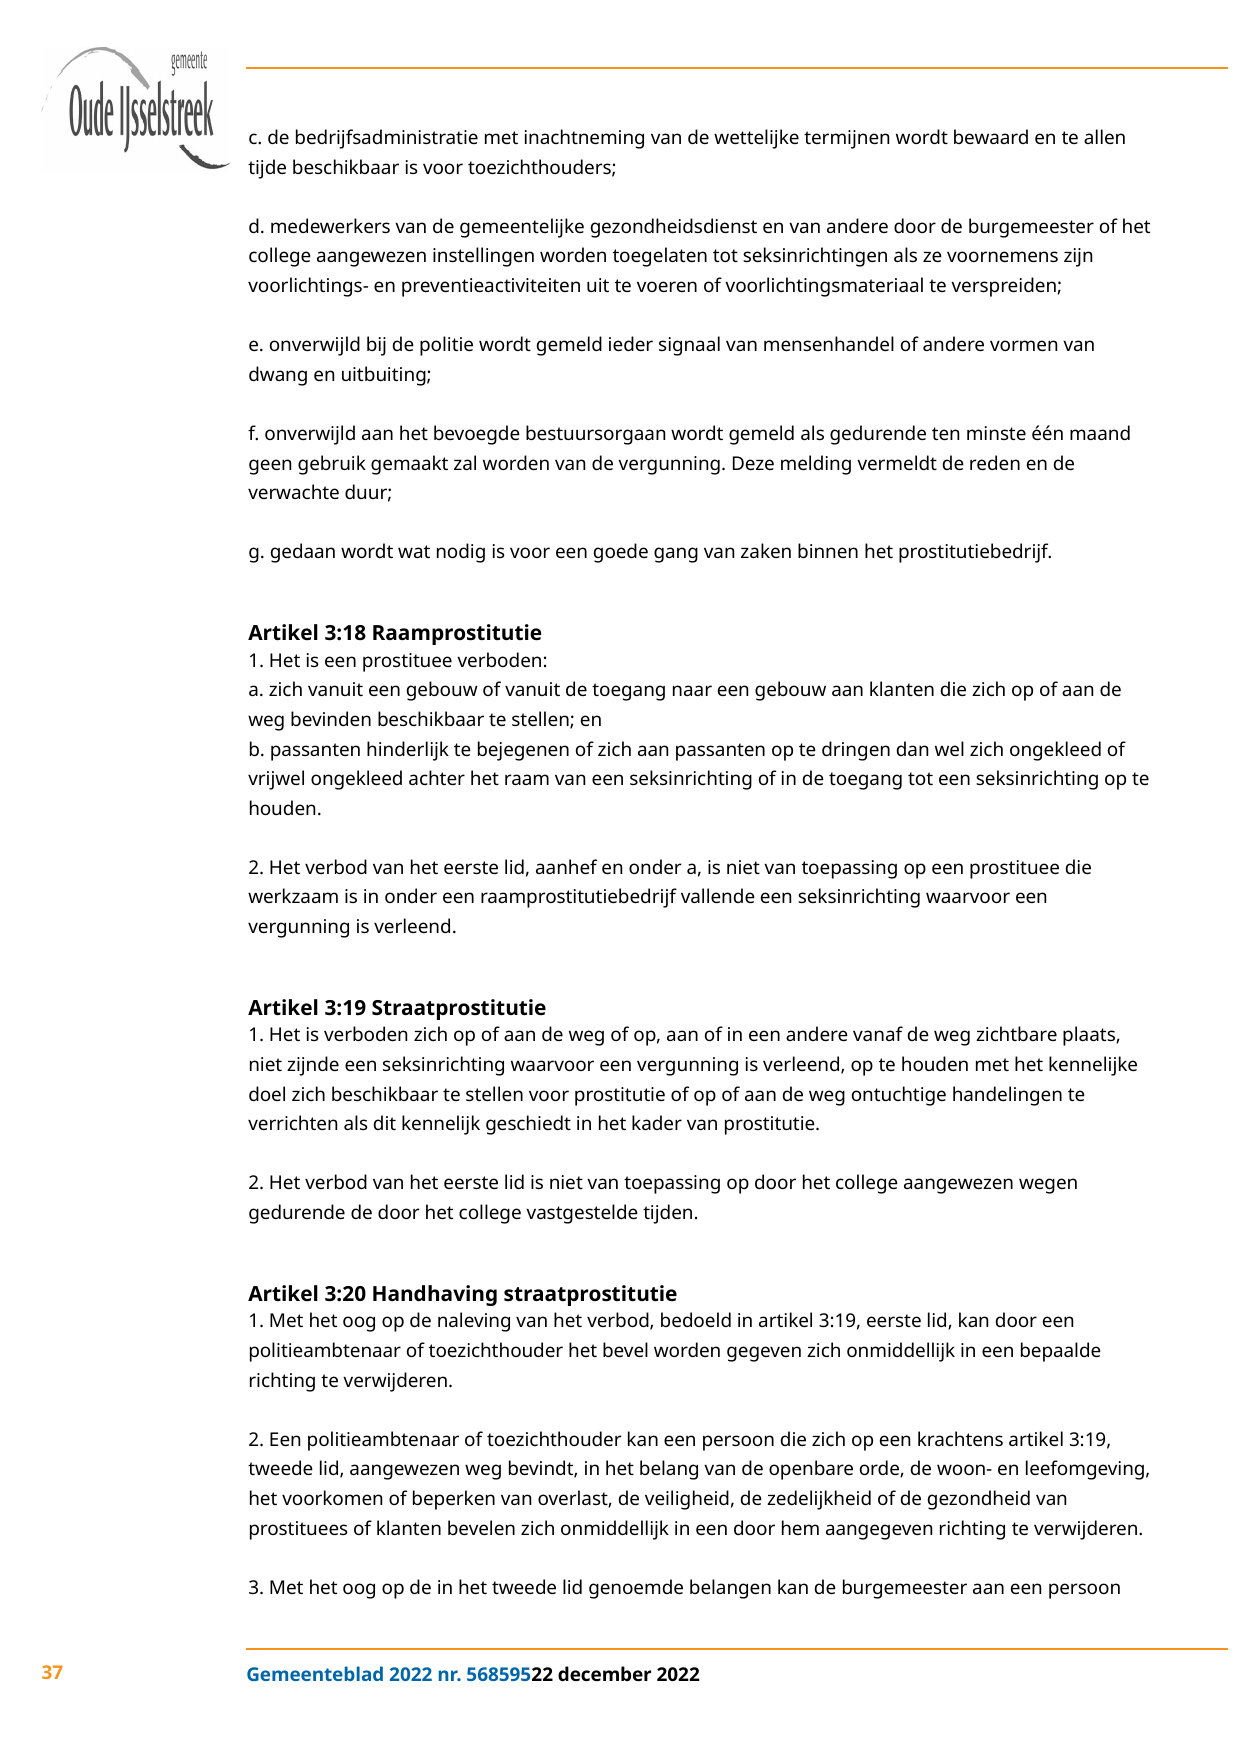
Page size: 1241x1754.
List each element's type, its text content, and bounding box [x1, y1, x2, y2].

text 2. Een politieambtenaar of toezichthouder kan een persoon die zich op een krachtens artikel 3:19, tweede lid, aangewezen weg bevindt, in het belang van de openbare orde, de woon- en leefomgeving, het voorkomen of beperken van overlast, de veiligheid, de zedelijkheid of de gezondheid van prostituees of klanten bevelen zich onmiddellijk in een door hem aangegeven richting te verwijderen. [248, 1426, 1152, 1540]
text Artikel 3:20 Handhaving straatprostitutie [248, 1279, 1152, 1308]
text 2. Het verbod van het eerste lid, aanhef en onder a, is niet van toepassing op een prostituee die werkzaam is in onder een raamprostitutiebedrijf vallende een seksinrichting waarvoor een vergunning is verleend. [248, 854, 1152, 939]
text Artikel 3:18 Raamprostitutie [248, 618, 1152, 647]
text a. zich vanuit een gebouw of vanuit de toegang naar een gebouw aan klanten die zich op of aan de weg bevinden beschikbaar te stellen; en [248, 677, 1152, 732]
text d. medewerkers van de gemeentelijke gezondheidsdienst en van andere door de burgemeester of het college aangewezen instellingen worden toegelaten tot seksinrichtingen als ze voornemens zijn voorlichtings- en preventieactiviteiten uit te voeren of voorlichtingsmateriaal te verspreiden; [248, 213, 1152, 298]
text 1. Met het oog op de naleving van het verbod, bedoeld in artikel 3:19, eerste lid, kan door een politieambtenaar of toezichthouder het bevel worden gegeven zich onmiddellijk in een bepaalde richting te verwijderen. [248, 1308, 1152, 1392]
text b. passanten hinderlijk te bejegenen of zich aan passanten op te dringen dan wel zich ongekleed of vrijwel ongekleed achter het raam van een seksinrichting of in de toegang tot een seksinrichting op te houden. [248, 736, 1152, 821]
text f. onverwijld aan het bevoegde bestuursorgaan wordt gemeld als gedurende ten minste één maand geen gebruik gemaakt zal worden van de vergunning. Deze melding vermeldt de reden en de verwachte duur; [248, 420, 1152, 505]
text Artikel 3:19 Straatprostitutie [248, 993, 1152, 1022]
text 3. Met het oog op de in het tweede lid genoemde belangen kan de burgemeester aan een persoon [248, 1574, 1152, 1599]
text 2. Het verbod van het eerste lid is niet van toepassing op door het college aangewezen wegen gedurende de door het college vastgestelde tijden. [248, 1169, 1152, 1225]
text e. onverwijld bij de politie wordt gemeld ieder signaal van mensenhandel of andere vormen van dwang en uitbuiting; [248, 331, 1152, 387]
text 1. Het is verboden zich op of aan de weg of op, aan of in een andere vanaf de weg zichtbare plaats, niet zijnde een seksinrichting waarvoor een vergunning is verleend, op te houden met het kennelijke doel zich beschikbaar te stellen voor prostitutie of op of aan de weg ontuchtige handelingen te verrichten als dit kennelijk geschiedt in het kader van prostitutie. [248, 1022, 1152, 1136]
text c. de bedrijfsadministratie met inachtneming van de wettelijke termijnen wordt bewaard en te allen tijde beschikbaar is voor toezichthouders; [248, 124, 1152, 180]
text 1. Het is een prostituee verboden: [248, 647, 1152, 673]
picture [41, 47, 231, 172]
text g. gedaan wordt wat nodig is voor een goede gang van zaken binnen het prostitutiebedrijf. [248, 538, 1152, 564]
